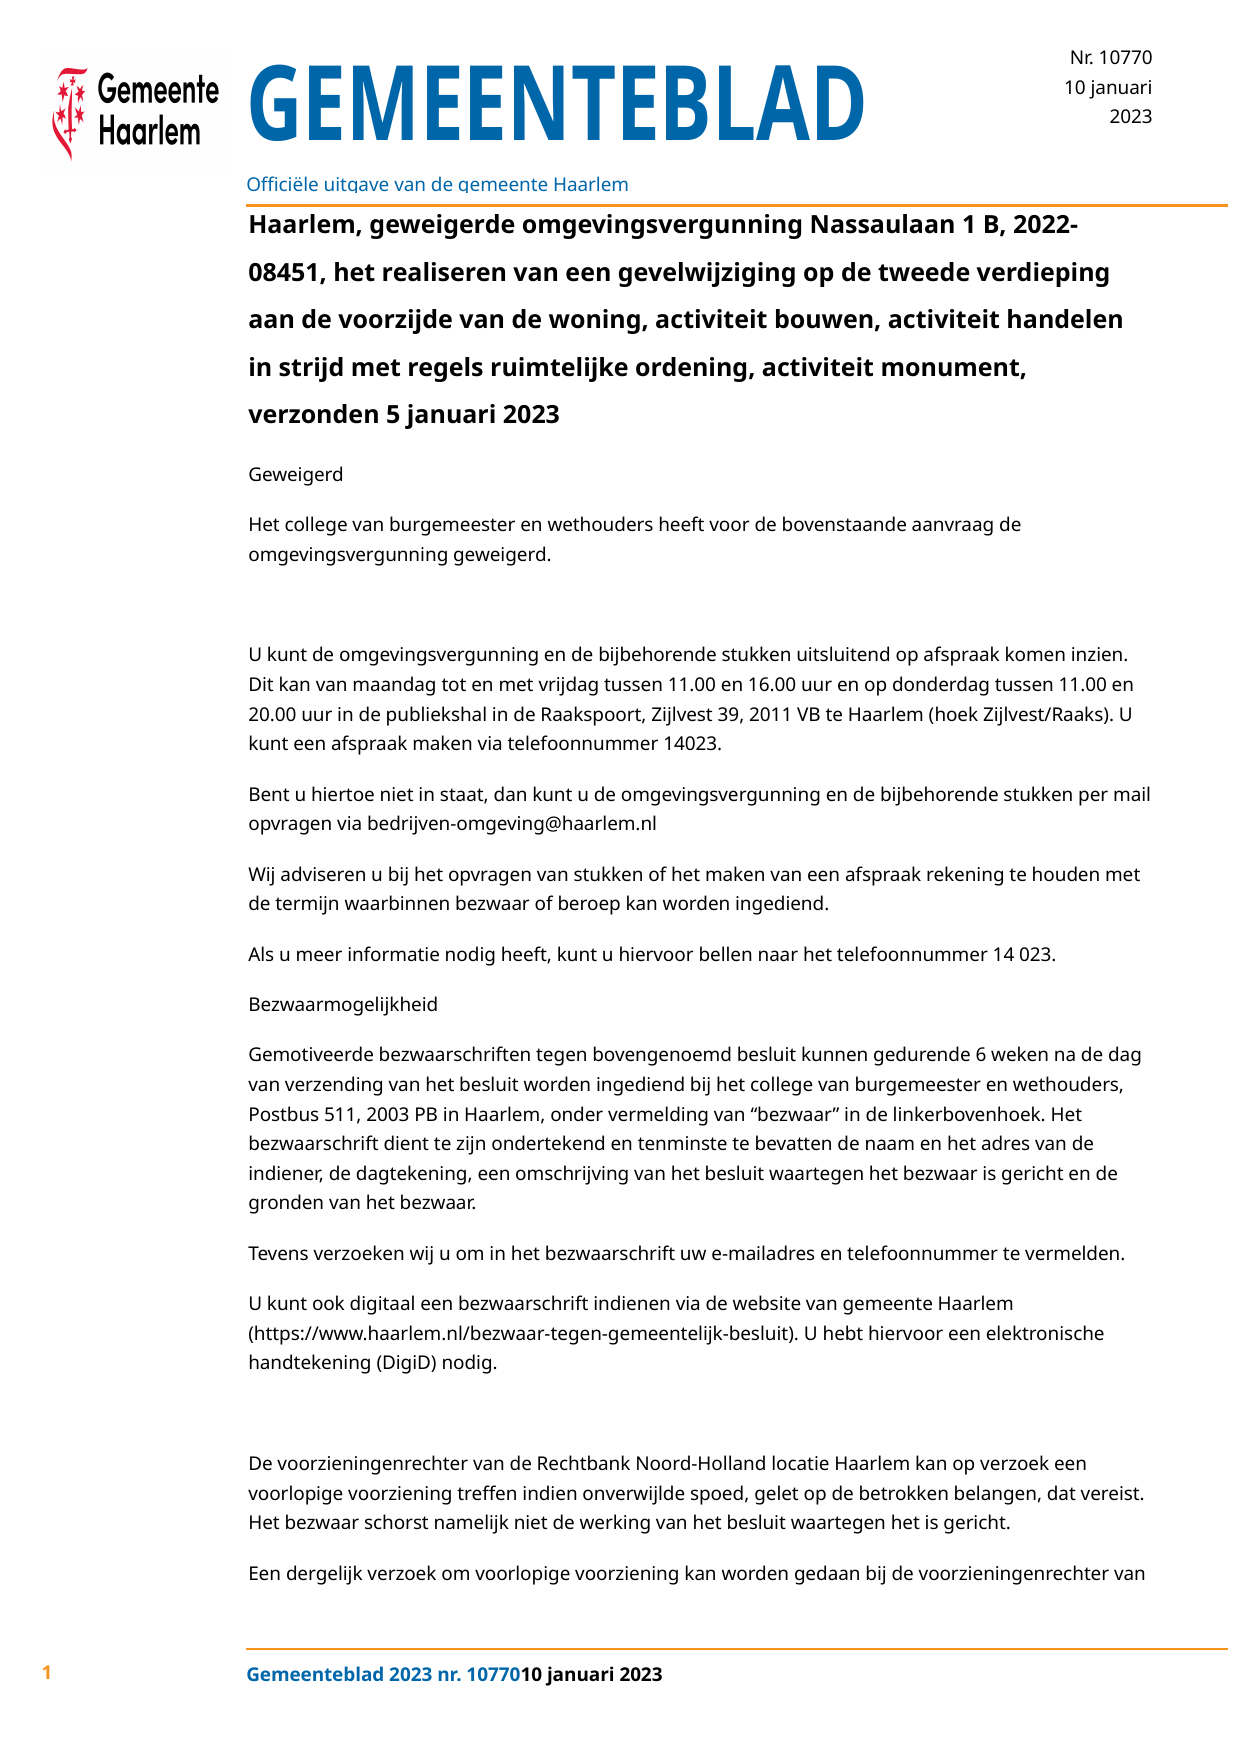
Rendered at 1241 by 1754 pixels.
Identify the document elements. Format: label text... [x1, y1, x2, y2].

text Een dergelijk verzoek om voorlopige voorziening kan worden gedaan bij de voorzieningenrechter van [248, 1560, 1152, 1586]
text Tevens verzoeken wij u om in het bezwaarschrift uw e-mailadres en telefoonnummer te vermelden. [248, 1240, 1152, 1266]
text Bezwaarmogelijkheid [248, 991, 1152, 1017]
text Wij adviseren u bij het opvragen van stukken of het maken van een afspraak rekening te houden met de termijn waarbinnen bezwaar of beroep kan worden ingediend. [248, 861, 1152, 916]
text Geweigerd [248, 461, 1152, 486]
text Bent u hiertoe niet in staat, dan kunt u de omgevingsvergunning en de bijbehorende stukken per mail opvragen via bedrijven-omgeving@haarlem.nl [248, 781, 1152, 836]
text Als u meer informatie nodig heeft, kunt u hiervoor bellen naar het telefoonnummer 14 023. [248, 941, 1152, 966]
text Haarlem, geweigerde omgevingsvergunning Nassaulaan 1 B, 2022-08451, het realiseren van een gevelwijziging op de tweede verdieping aan de voorzijde van de woning, activiteit bouwen, activiteit handelen in strijd met regels ruimtelijke ordening, activiteit monument, verzonden 5 januari 2023 [248, 207, 1152, 431]
text U kunt de omgevingsvergunning en de bijbehorende stukken uitsluitend op afspraak komen inzien. Dit kan van maandag tot en met vrijdag tussen 11.00 en 16.00 uur en op donderdag tussen 11.00 en 20.00 uur in de publiekshal in de Raakspoort, Zijlvest 39, 2011 VB te Haarlem (hoek Zijlvest/Raaks). U kunt een afspraak maken via telefoonnummer 14023. [248, 642, 1152, 756]
text Het college van burgemeester en wethouders heeft voor de bovenstaande aanvraag de omgevingsvergunning geweigerd. [248, 511, 1152, 566]
text Gemotiveerde bezwaarschriften tegen bovengenoemd besluit kunnen gedurende 6 weken na de dag van verzending van het besluit worden ingediend bij het college van burgemeester en wethouders, Postbus 511, 2003 PB in Haarlem, onder vermelding van “bezwaar” in de linkerbovenhoek. Het bezwaarschrift dient te zijn ondertekend en tenminste te bevatten de naam en het adres van de indiener, de dagtekening, een omschrijving van het besluit waartegen het bezwaar is gericht en de gronden van het bezwaar. [248, 1042, 1152, 1215]
text De voorzieningenrechter van de Rechtbank Noord-Holland locatie Haarlem kan op verzoek een voorlopige voorziening treffen indien onverwijlde spoed, gelet op de betrokken belangen, dat vereist. Het bezwaar schorst namelijk niet de werking van het besluit waartegen het is gericht. [248, 1450, 1152, 1535]
picture [41, 47, 231, 172]
text U kunt ook digitaal een bezwaarschrift indienen via de website van gemeente Haarlem (https://www.haarlem.nl/bezwaar-tegen-gemeentelijk-besluit). U hebt hiervoor een elektronische handtekening (DigiD) nodig. [248, 1290, 1152, 1375]
